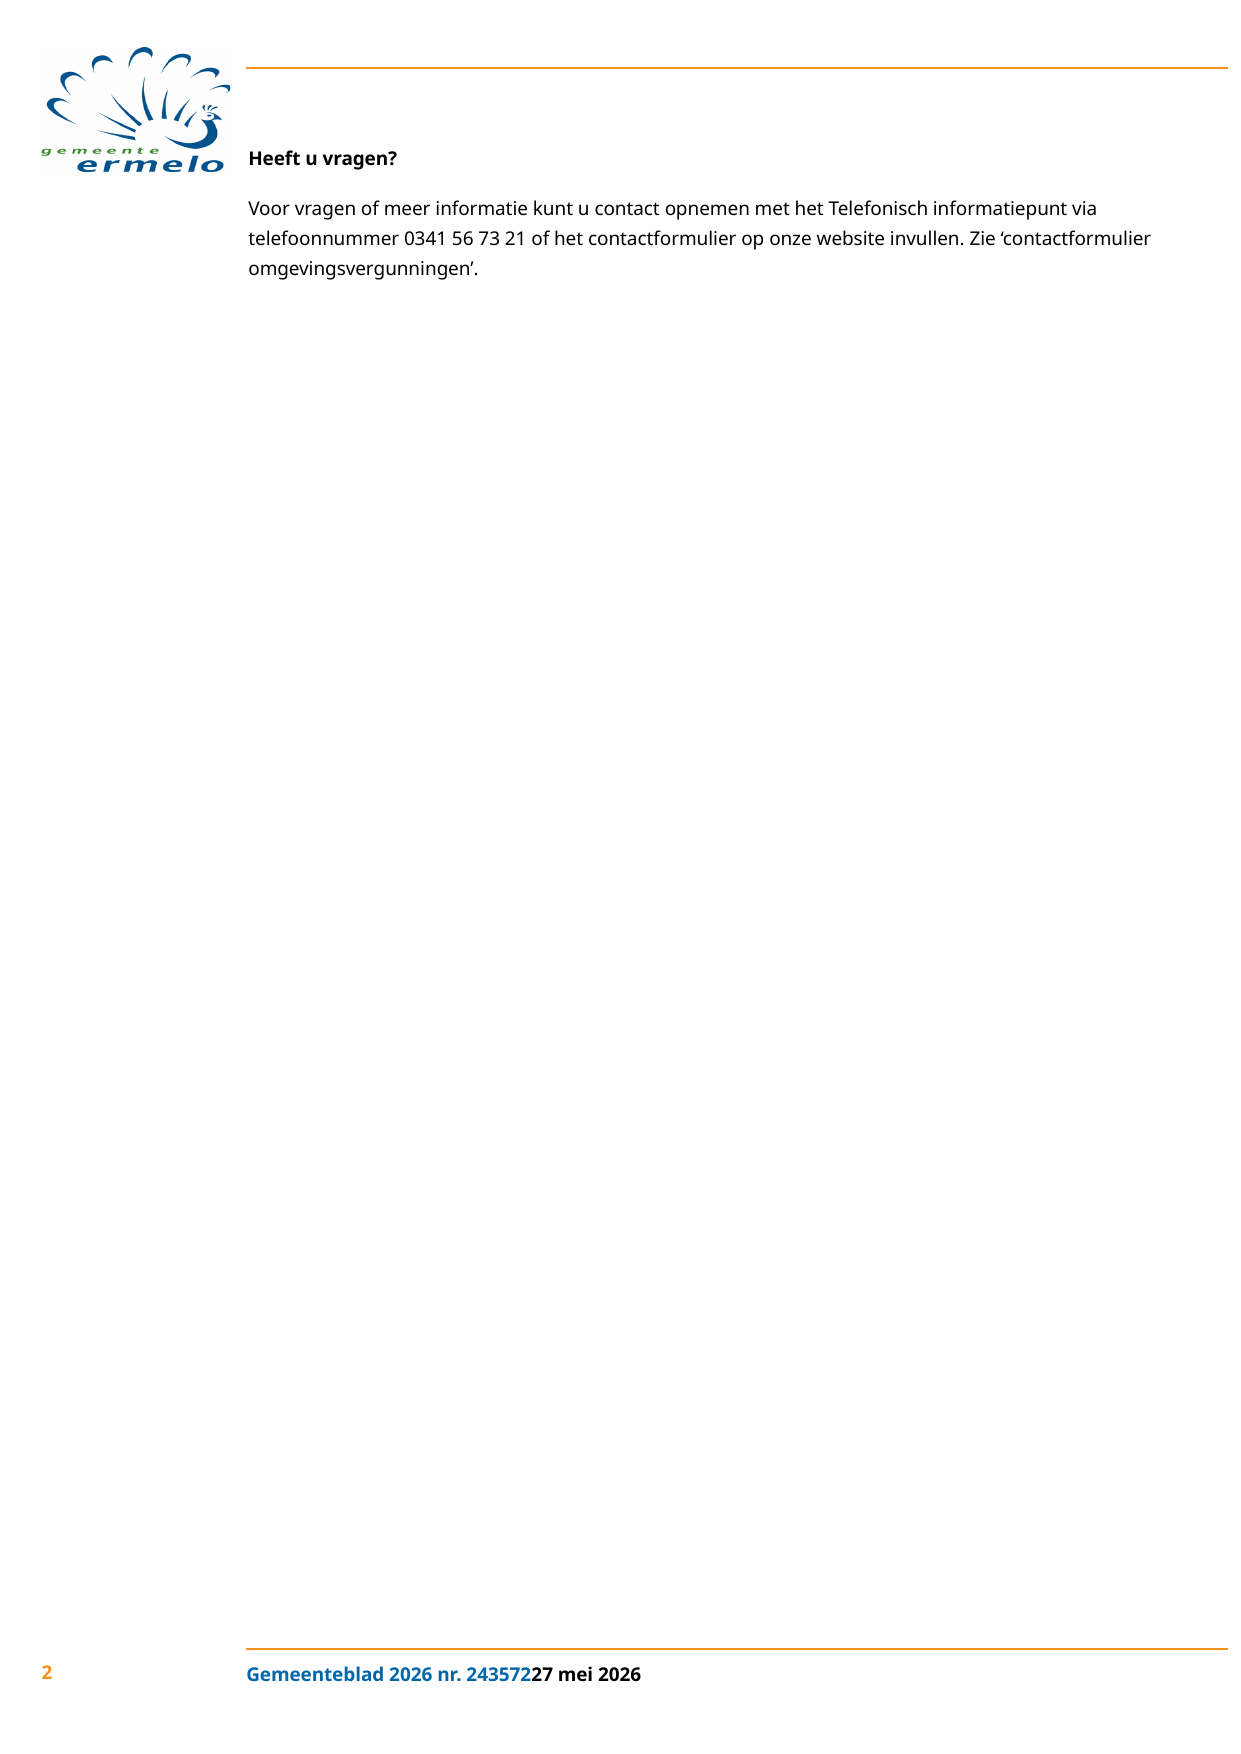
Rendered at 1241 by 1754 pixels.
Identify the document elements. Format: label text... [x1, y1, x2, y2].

picture [41, 47, 231, 172]
text Heeft u vragen? [248, 145, 1152, 171]
text Voor vragen of meer informatie kunt u contact opnemen met het Telefonisch informatiepunt via telefoonnummer 0341 56 73 21 of het contactformulier op onze website invullen. Zie ‘contactformulier omgevingsvergunningen’. [248, 196, 1152, 281]
